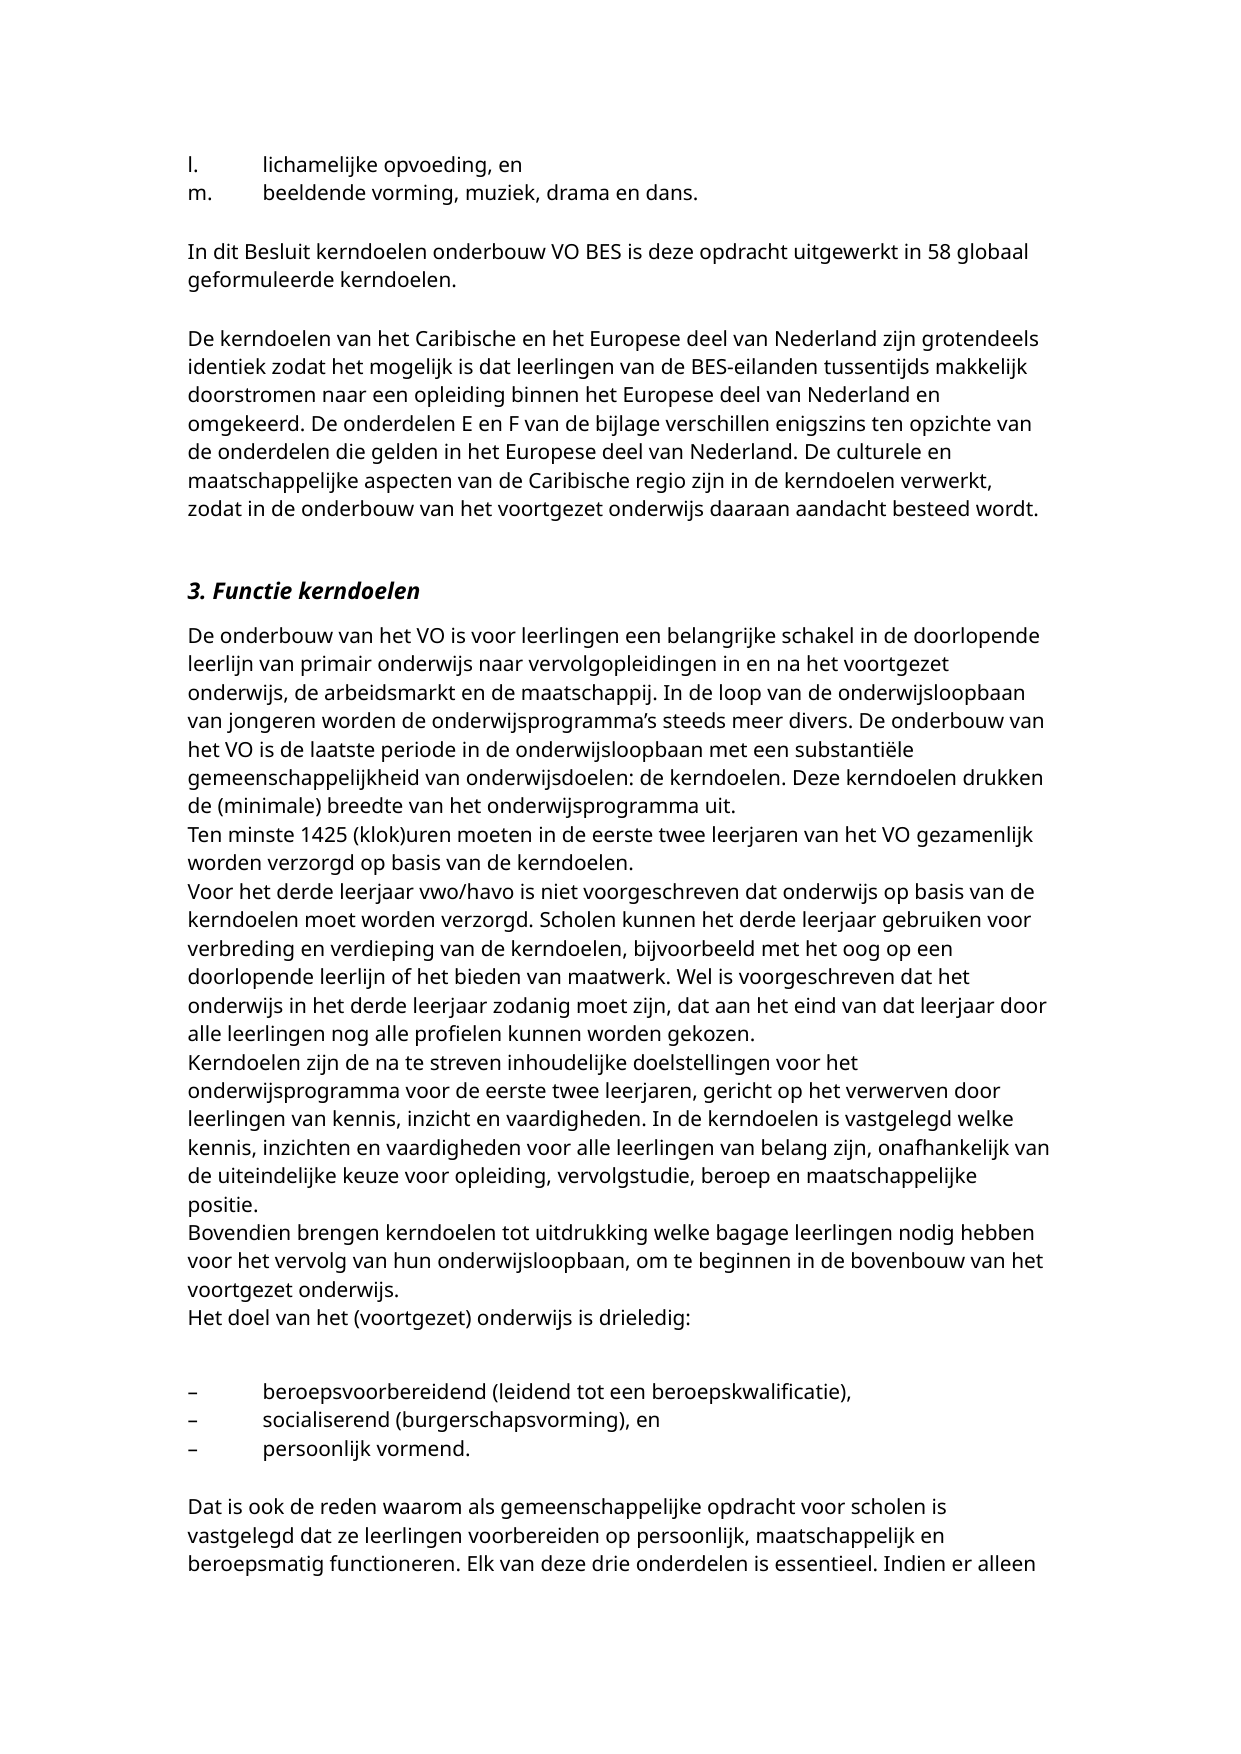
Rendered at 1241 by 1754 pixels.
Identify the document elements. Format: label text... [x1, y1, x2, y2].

text Dat is ook de reden waarom als gemeenschappelijke opdracht voor scholen is vastgelegd dat ze leerlingen voorbereiden op persoonlijk, maatschappelijk en beroepsmatig functioneren. Elk van deze drie onderdelen is essentieel. Indien er alleen [187, 1492, 1053, 1578]
text Het doel van het (voortgezet) onderwijs is drieledig: [187, 1303, 1053, 1332]
list beroepsvoorbereidend (leidend tot een beroepskwalificatie), [187, 1377, 1053, 1405]
text Voor het derde leerjaar vwo/havo is niet voorgeschreven dat onderwijs op basis van de kerndoelen moet worden verzorgd. Scholen kunnen het derde leerjaar gebruiken voor verbreding en verdieping van de kerndoelen, bijvoorbeeld met het oog op een doorlopende leerlijn of het bieden van maatwerk. Wel is voorgeschreven dat het onderwijs in het derde leerjaar zodanig moet zijn, dat aan het eind van dat leerjaar door alle leerlingen nog alle profielen kunnen worden gekozen. [187, 877, 1053, 1048]
text Ten minste 1425 (klok)uren moeten in de eerste twee leerjaren van het VO gezamenlijk worden verzorgd op basis van de kerndoelen. [187, 820, 1053, 877]
subtitle 3. Functie kerndoelen [187, 575, 1053, 606]
list lichamelijke opvoeding, en [187, 150, 1053, 178]
text De kerndoelen van het Caribische en het Europese deel van Nederland zijn grotendeels identiek zodat het mogelijk is dat leerlingen van de BES-eilanden tussentijds makkelijk doorstromen naar een opleiding binnen het Europese deel van Nederland en omgekeerd. De onderdelen E en F van de bijlage verschillen enigszins ten opzichte van de onderdelen die gelden in het Europese deel van Nederland. De culturele en maatschappelijke aspecten van de Caribische regio zijn in de kerndoelen verwerkt, zodat in de onderbouw van het voortgezet onderwijs daaraan aandacht besteed wordt. [187, 324, 1053, 523]
list beeldende vorming, muziek, drama en dans. [187, 178, 1053, 207]
text In dit Besluit kerndoelen onderbouw VO BES is deze opdracht uitgewerkt in 58 globaal geformuleerde kerndoelen. [187, 237, 1053, 294]
list persoonlijk vormend. [187, 1434, 1053, 1462]
list socialiserend (burgerschapsvorming), en [187, 1405, 1053, 1434]
text Kerndoelen zijn de na te streven inhoudelijke doelstellingen voor het onderwijsprogramma voor de eerste twee leerjaren, gericht op het verwerven door leerlingen van kennis, inzicht en vaardigheden. In de kerndoelen is vastgelegd welke kennis, inzichten en vaardigheden voor alle leerlingen van belang zijn, onafhankelijk van de uiteindelijke keuze voor opleiding, vervolgstudie, beroep en maatschappelijke positie. [187, 1048, 1053, 1218]
text Bovendien brengen kerndoelen tot uitdrukking welke bagage leerlingen nodig hebben voor het vervolg van hun onderwijsloopbaan, om te beginnen in de bovenbouw van het voortgezet onderwijs. [187, 1218, 1053, 1303]
text De onderbouw van het VO is voor leerlingen een belangrijke schakel in de doorlopende leerlijn van primair onderwijs naar vervolgopleidingen in en na het voortgezet onderwijs, de arbeidsmarkt en de maatschappij. In de loop van de onderwijsloopbaan van jongeren worden de onderwijsprogramma’s steeds meer divers. De onderbouw van het VO is de laatste periode in de onderwijsloopbaan met een substantiële gemeenschappelijkheid van onderwijsdoelen: de kerndoelen. Deze kerndoelen drukken de (minimale) breedte van het onderwijsprogramma uit. [187, 621, 1053, 820]
